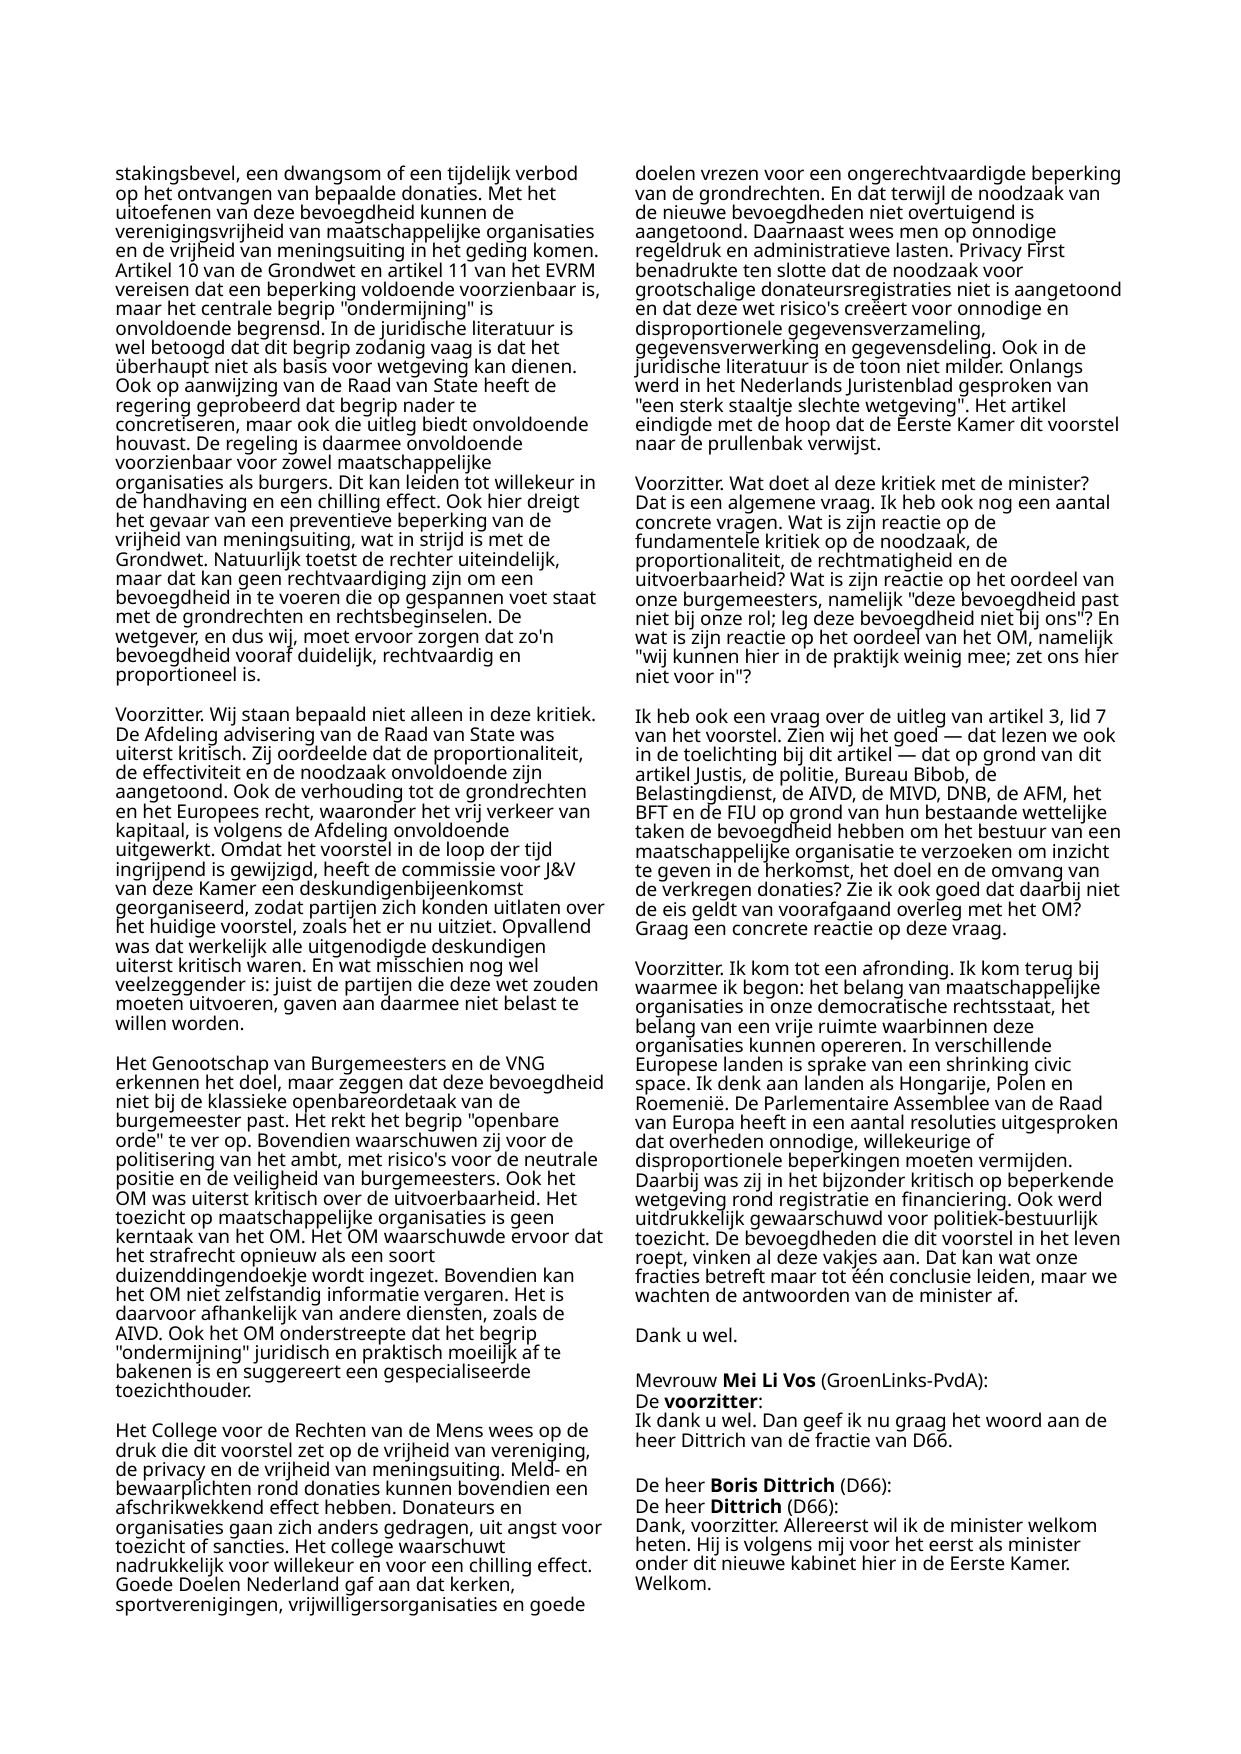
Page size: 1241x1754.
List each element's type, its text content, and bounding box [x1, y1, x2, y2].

text Dank u wel. [635, 1327, 1125, 1347]
text Dank, voorzitter. Allereerst wil ik de minister welkom heten. Hij is volgens mij voor het eerst als minister onder dit nieuwe kabinet hier in de Eerste Kamer. Welkom. [635, 1517, 1125, 1594]
text De voorzitter: [635, 1393, 1125, 1412]
text Voorzitter. Wat doet al deze kritiek met de minister? Dat is een algemene vraag. Ik heb ook nog een aantal concrete vragen. Wat is zijn reactie op de fundamentele kritiek op de noodzaak, de proportionaliteit, de rechtmatigheid en de uitvoerbaarheid? Wat is zijn reactie op het oordeel van onze burgemeesters, namelijk "deze bevoegdheid past niet bij onze rol; leg deze bevoegdheid niet bij ons"? En wat is zijn reactie op het oordeel van het OM, namelijk "wij kunnen hier in de praktijk weinig mee; zet ons hier niet voor in"? [635, 475, 1125, 687]
text Ik heb ook een vraag over de uitleg van artikel 3, lid 7 van het voorstel. Zien wij het goed — dat lezen we ook in de toelichting bij dit artikel — dat op grond van dit artikel Justis, de politie, Bureau Bibob, de Belastingdienst, de AIVD, de MIVD, DNB, de AFM, het BFT en de FIU op grond van hun bestaande wettelijke taken de bevoegdheid hebben om het bestuur van een maatschappelijke organisatie te verzoeken om inzicht te geven in de herkomst, het doel en de omvang van de verkregen donaties? Zie ik ook goed dat daarbij niet de eis geldt van voorafgaand overleg met het OM? Graag een concrete reactie op deze vraag. [635, 708, 1125, 939]
text De heer Boris Dittrich (D66): [635, 1472, 1125, 1498]
text Het Genootschap van Burgemeesters en de VNG erkennen het doel, maar zeggen dat deze bevoegdheid niet bij de klassieke openbareordetaak van de burgemeester past. Het rekt het begrip "openbare orde" te ver op. Bovendien waarschuwen zij voor de politisering van het ambt, met risico's voor de neutrale positie en de veiligheid van burgemeesters. Ook het OM was uiterst kritisch over de uitvoerbaarheid. Het toezicht op maatschappelijke organisaties is geen kerntaak van het OM. Het OM waarschuwde ervoor dat het strafrecht opnieuw als een soort duizenddingendoekje wordt ingezet. Bovendien kan het OM niet zelfstandig informatie vergaren. Het is daarvoor afhankelijk van andere diensten, zoals de AIVD. Ook het OM onderstreepte dat het begrip "ondermijning" juridisch en praktisch moeilijk af te bakenen is en suggereert een gespecialiseerde toezichthouder. [115, 1055, 605, 1402]
text Mevrouw Mei Li Vos (GroenLinks-PvdA): [635, 1367, 1125, 1393]
text Het College voor de Rechten van de Mens wees op de druk die dit voorstel zet op de vrijheid van vereniging, de privacy en de vrijheid van meningsuiting. Meld- en bewaarplichten rond donaties kunnen bovendien een afschrikwekkend effect hebben. Donateurs en organisaties gaan zich anders gedragen, uit angst voor toezicht of sancties. Het college waarschuwt nadrukkelijk voor willekeur en voor een chilling effect. Goede Doelen Nederland gaf aan dat kerken, sportverenigingen, vrijwilligersorganisaties en goede [115, 1422, 605, 1615]
text Ik dank u wel. Dan geef ik nu graag het woord aan de heer Dittrich van de fractie van D66. [635, 1412, 1125, 1451]
text doelen vrezen voor een ongerechtvaardigde beperking van de grondrechten. En dat terwijl de noodzaak van de nieuwe bevoegdheden niet overtuigend is aangetoond. Daarnaast wees men op onnodige regeldruk en administratieve lasten. Privacy First benadrukte ten slotte dat de noodzaak voor grootschalige donateursregistraties niet is aangetoond en dat deze wet risico's creëert voor onnodige en disproportionele gegevensverzameling, gegevensverwerking en gegevensdeling. Ook in de juridische literatuur is de toon niet milder. Onlangs werd in het Nederlands Juristenblad gesproken van "een sterk staaltje slechte wetgeving". Het artikel eindigde met de hoop dat de Eerste Kamer dit voorstel naar de prullenbak verwijst. [635, 165, 1125, 454]
text Voorzitter. Ik kom tot een afronding. Ik kom terug bij waarmee ik begon: het belang van maatschappelijke organisaties in onze democratische rechtsstaat, het belang van een vrije ruimte waarbinnen deze organisaties kunnen opereren. In verschillende Europese landen is sprake van een shrinking civic space. Ik denk aan landen als Hongarije, Polen en Roemenië. De Parlementaire Assemblee van de Raad van Europa heeft in een aantal resoluties uitgesproken dat overheden onnodige, willekeurige of disproportionele beperkingen moeten vermijden. Daarbij was zij in het bijzonder kritisch op beperkende wetgeving rond registratie en financiering. Ook werd uitdrukkelijk gewaarschuwd voor politiek-bestuurlijk toezicht. De bevoegdheden die dit voorstel in het leven roept, vinken al deze vakjes aan. Dat kan wat onze fracties betreft maar tot één conclusie leiden, maar we wachten de antwoorden van de minister af. [635, 960, 1125, 1307]
text Voorzitter. Wij staan bepaald niet alleen in deze kritiek. De Afdeling advisering van de Raad van State was uiterst kritisch. Zij oordeelde dat de proportionaliteit, de effectiviteit en de noodzaak onvoldoende zijn aangetoond. Ook de verhouding tot de grondrechten en het Europees recht, waaronder het vrij verkeer van kapitaal, is volgens de Afdeling onvoldoende uitgewerkt. Omdat het voorstel in de loop der tijd ingrijpend is gewijzigd, heeft de commissie voor J&V van deze Kamer een deskundigenbijeenkomst georganiseerd, zodat partijen zich konden uitlaten over het huidige voorstel, zoals het er nu uitziet. Opvallend was dat werkelijk alle uitgenodigde deskundigen uiterst kritisch waren. En wat misschien nog wel veelzeggender is: juist de partijen die deze wet zouden moeten uitvoeren, gaven aan daarmee niet belast te willen worden. [115, 706, 605, 1034]
text De heer Dittrich (D66): [635, 1498, 1125, 1517]
text stakingsbevel, een dwangsom of een tijdelijk verbod op het ontvangen van bepaalde donaties. Met het uitoefenen van deze bevoegdheid kunnen de verenigingsvrijheid van maatschappelijke organisaties en de vrijheid van meningsuiting in het geding komen. Artikel 10 van de Grondwet en artikel 11 van het EVRM vereisen dat een beperking voldoende voorzienbaar is, maar het centrale begrip "ondermijning" is onvoldoende begrensd. In de juridische literatuur is wel betoogd dat dit begrip zodanig vaag is dat het überhaupt niet als basis voor wetgeving kan dienen. Ook op aanwijzing van de Raad van State heeft de regering geprobeerd dat begrip nader te concretiseren, maar ook die uitleg biedt onvoldoende houvast. De regeling is daarmee onvoldoende voorzienbaar voor zowel maatschappelijke organisaties als burgers. Dit kan leiden tot willekeur in de handhaving en een chilling effect. Ook hier dreigt het gevaar van een preventieve beperking van de vrijheid van meningsuiting, wat in strijd is met de Grondwet. Natuurlijk toetst de rechter uiteindelijk, maar dat kan geen rechtvaardiging zijn om een bevoegdheid in te voeren die op gespannen voet staat met de grondrechten en rechtsbeginselen. De wetgever, en dus wij, moet ervoor zorgen dat zo'n bevoegdheid vooraf duidelijk, rechtvaardig en proportioneel is. [115, 165, 605, 686]
